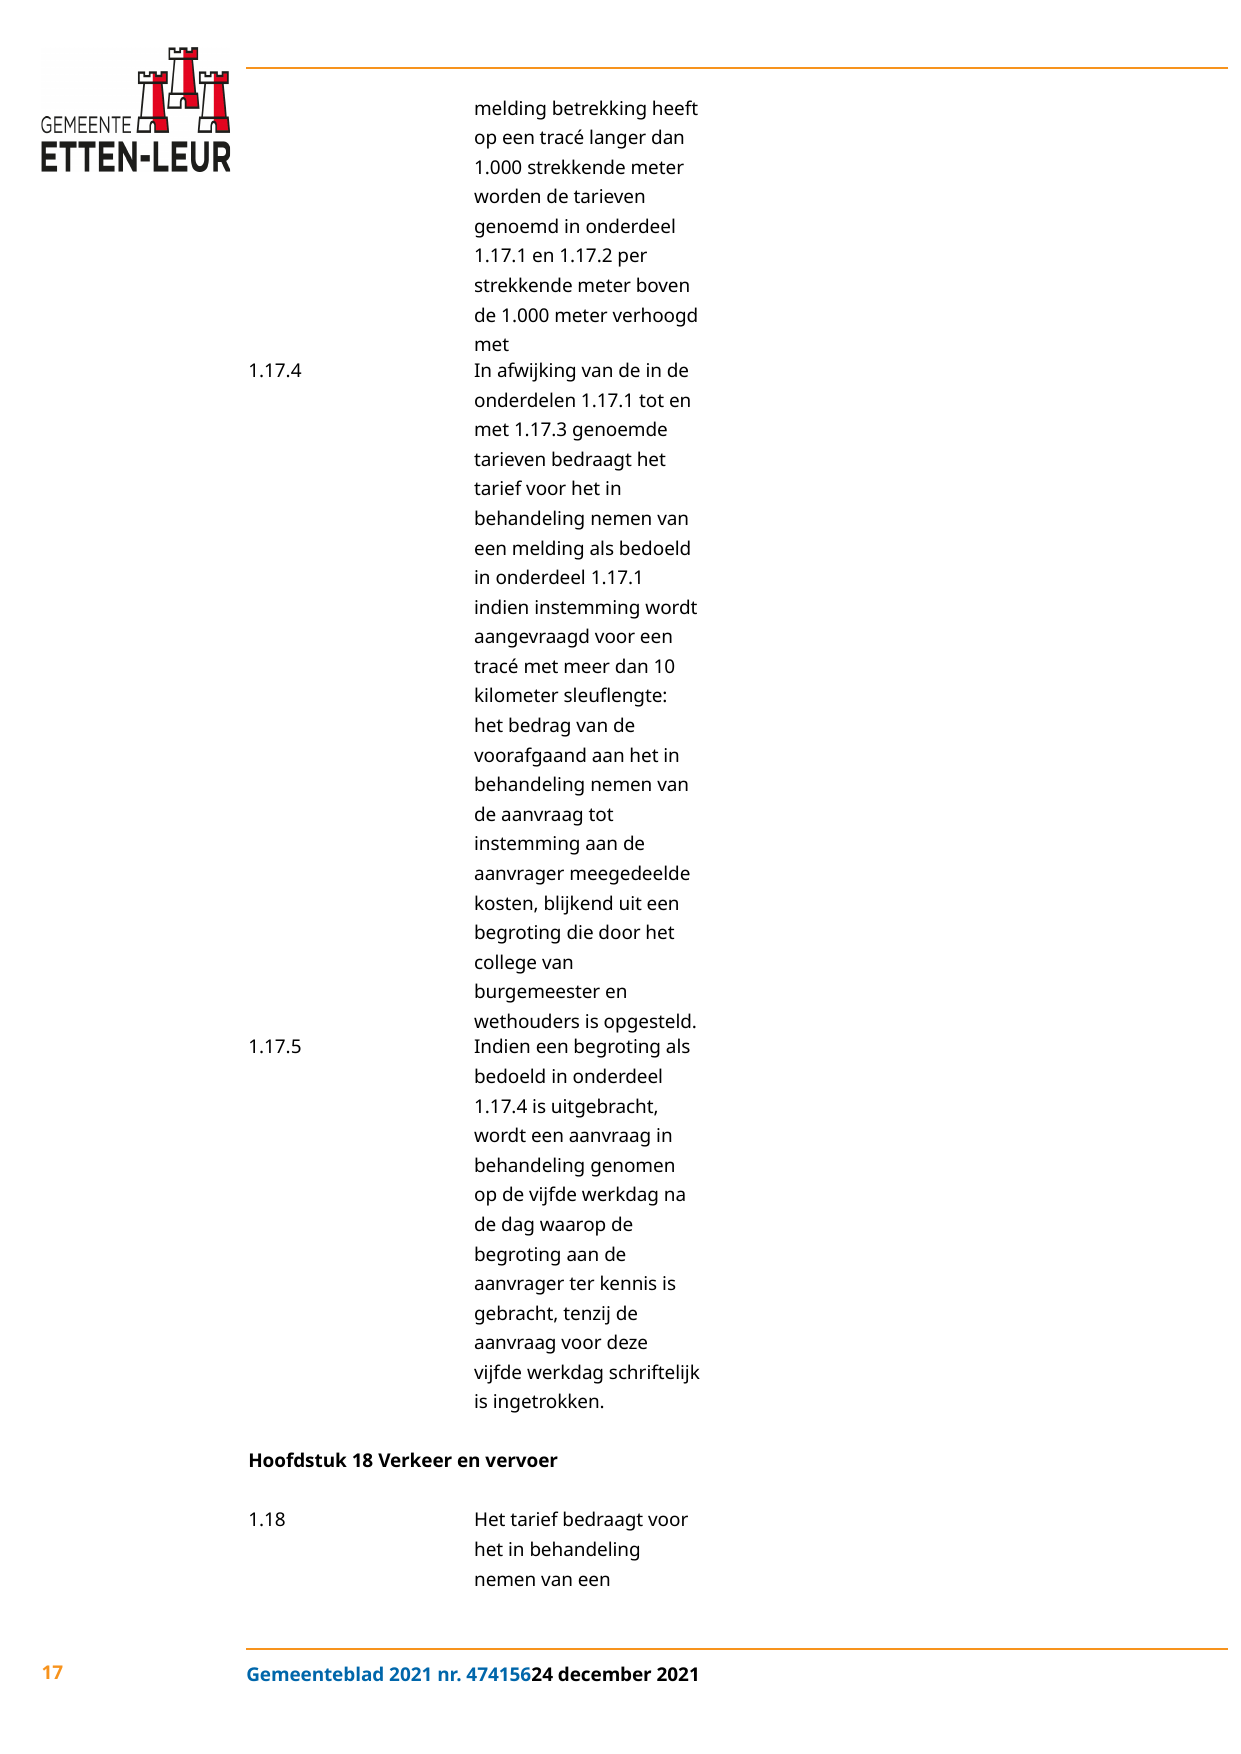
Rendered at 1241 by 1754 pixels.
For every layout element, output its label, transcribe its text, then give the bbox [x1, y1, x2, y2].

table_cell 1.17.4 [248, 357, 474, 1034]
text Hoofdstuk 18 Verkeer en vervoer [248, 1447, 1152, 1473]
table_cell In afwijking van de in de onderdelen 1.17.1 tot en met 1.17.3 genoemde tarieven bedraagt het tarief voor het in behandeling nemen van een melding als bedoeld in onderdeel 1.17.1 indien instemming wordt aangevraagd voor een tracé met meer dan 10 kilometer sleuflengte: het bedrag van de voorafgaand aan het in behandeling nemen van de aanvraag tot instemming aan de aanvrager meegedeelde kosten, blijkend uit een begroting die door het college van burgemeester en wethouders is opgesteld. [474, 357, 700, 1034]
table_header [700, 1507, 926, 1591]
table_cell [926, 95, 1152, 357]
table_header Het tarief bedraagt voor het in behandeling nemen van een [474, 1507, 700, 1591]
table_cell Indien een begroting als bedoeld in onderdeel 1.17.4 is uitgebracht, wordt een aanvraag in behandeling genomen op de vijfde werkdag na de dag waarop de begroting aan de aanvrager ter kennis is gebracht, tenzij de aanvraag voor deze vijfde werkdag schriftelijk is ingetrokken. [474, 1034, 700, 1414]
table_cell melding betrekking heeft op een tracé langer dan 1.000 strekkende meter worden de tarieven genoemd in onderdeel 1.17.1 en 1.17.2 per strekkende meter boven de 1.000 meter verhoogd met [474, 95, 700, 357]
table_cell [700, 1034, 926, 1414]
table_cell 1.17.5 [248, 1034, 474, 1414]
table_cell [926, 357, 1152, 1034]
table_cell [926, 1034, 1152, 1414]
table_header [926, 1507, 1152, 1591]
table_cell [700, 95, 926, 357]
table_cell [700, 357, 926, 1034]
picture [41, 47, 231, 172]
table_cell [248, 95, 474, 357]
table_header 1.18 [248, 1507, 474, 1591]
